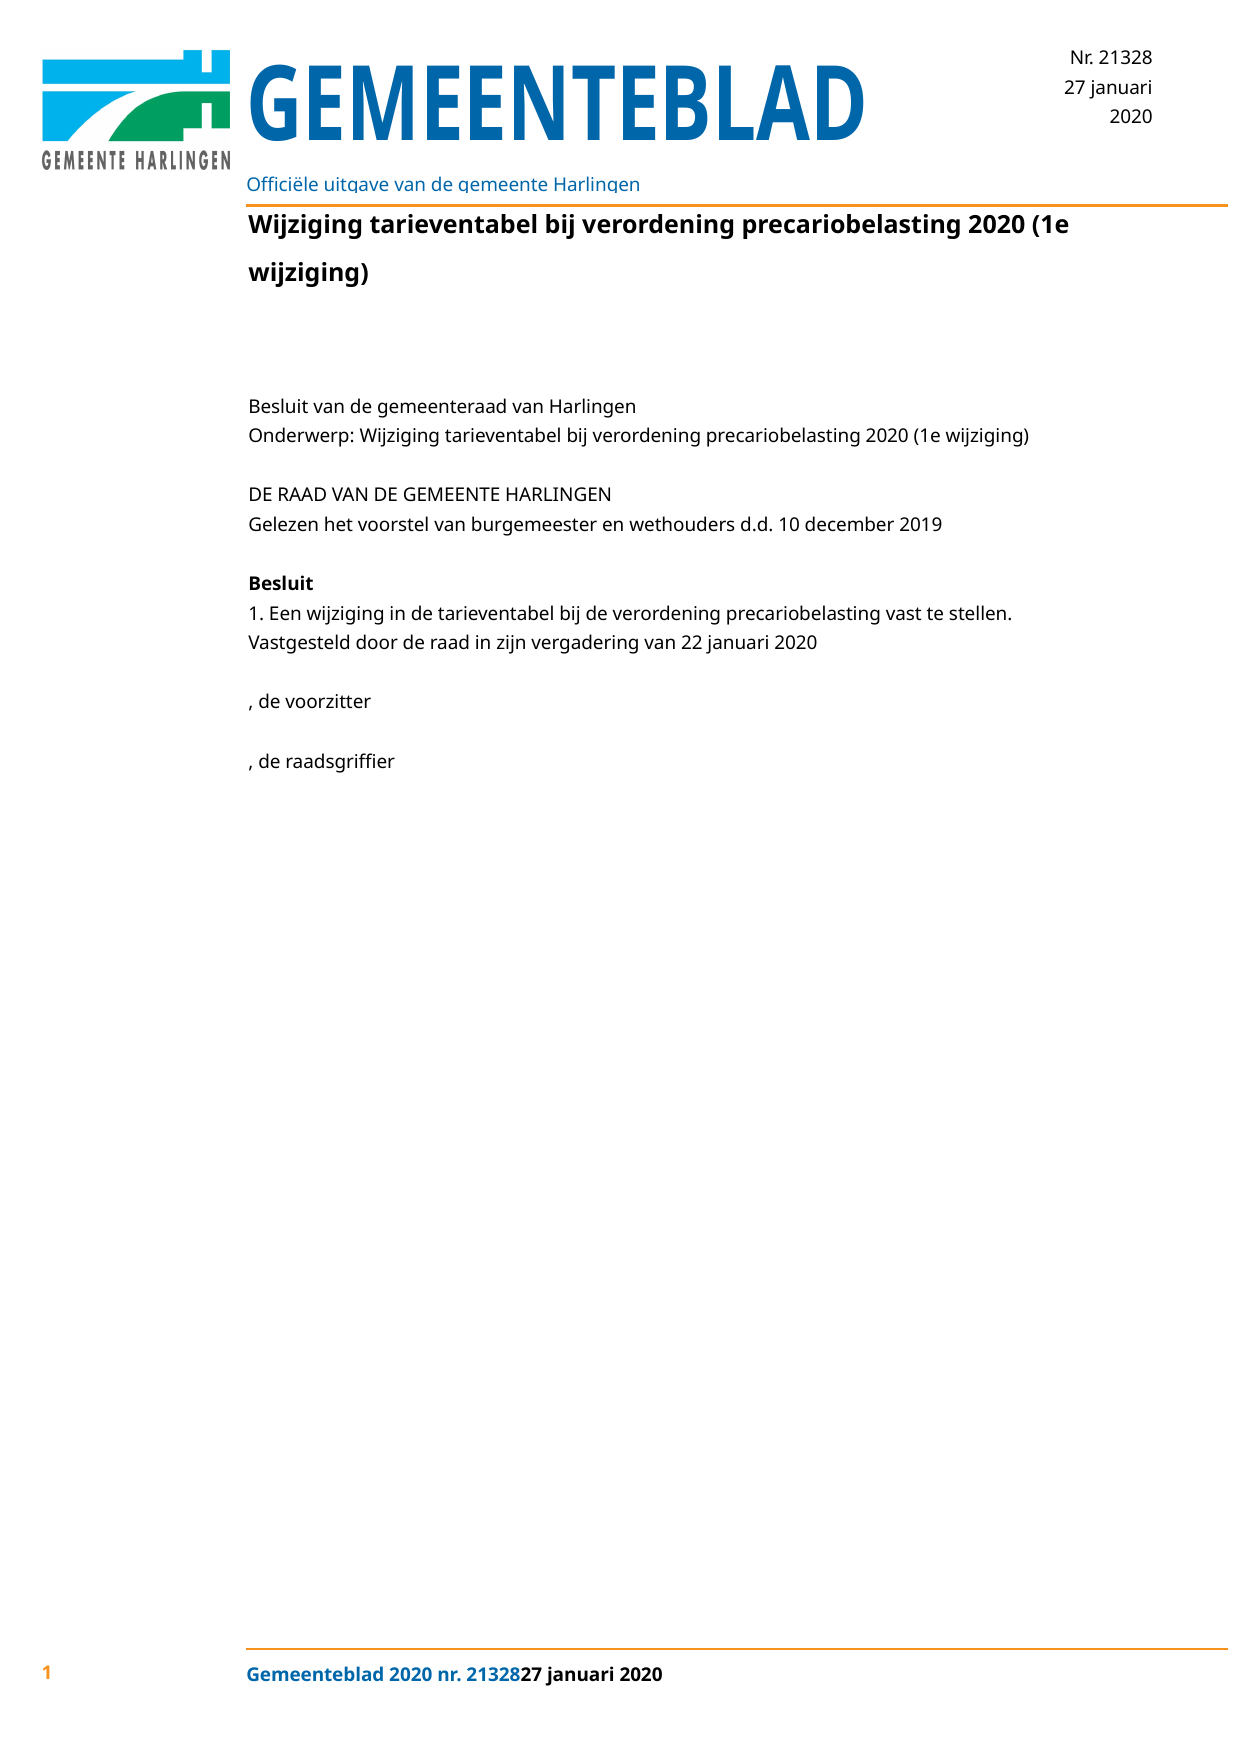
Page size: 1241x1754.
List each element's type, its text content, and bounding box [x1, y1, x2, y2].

text Gelezen het voorstel van burgemeester en wethouders d.d. 10 december 2019 [248, 511, 1152, 537]
text , de raadsgriffier [248, 748, 1152, 774]
text Wijziging tarieventabel bij verordening precariobelasting 2020 (1e wijziging) [248, 207, 1152, 288]
text Vastgesteld door de raad in zijn vergadering van 22 januari 2020 [248, 629, 1152, 655]
text 1. Een wijziging in de tarieventabel bij de verordening precariobelasting vast te stellen. [248, 600, 1152, 626]
text , de voorzitter [248, 689, 1152, 714]
text Besluit [248, 570, 1152, 596]
text DE RAAD VAN DE GEMEENTE HARLINGEN [248, 482, 1152, 507]
text Onderwerp: Wijziging tarieventabel bij verordening precariobelasting 2020 (1e wijziging) [248, 422, 1152, 448]
text Besluit van de gemeenteraad van Harlingen [248, 393, 1152, 419]
picture [41, 47, 231, 172]
